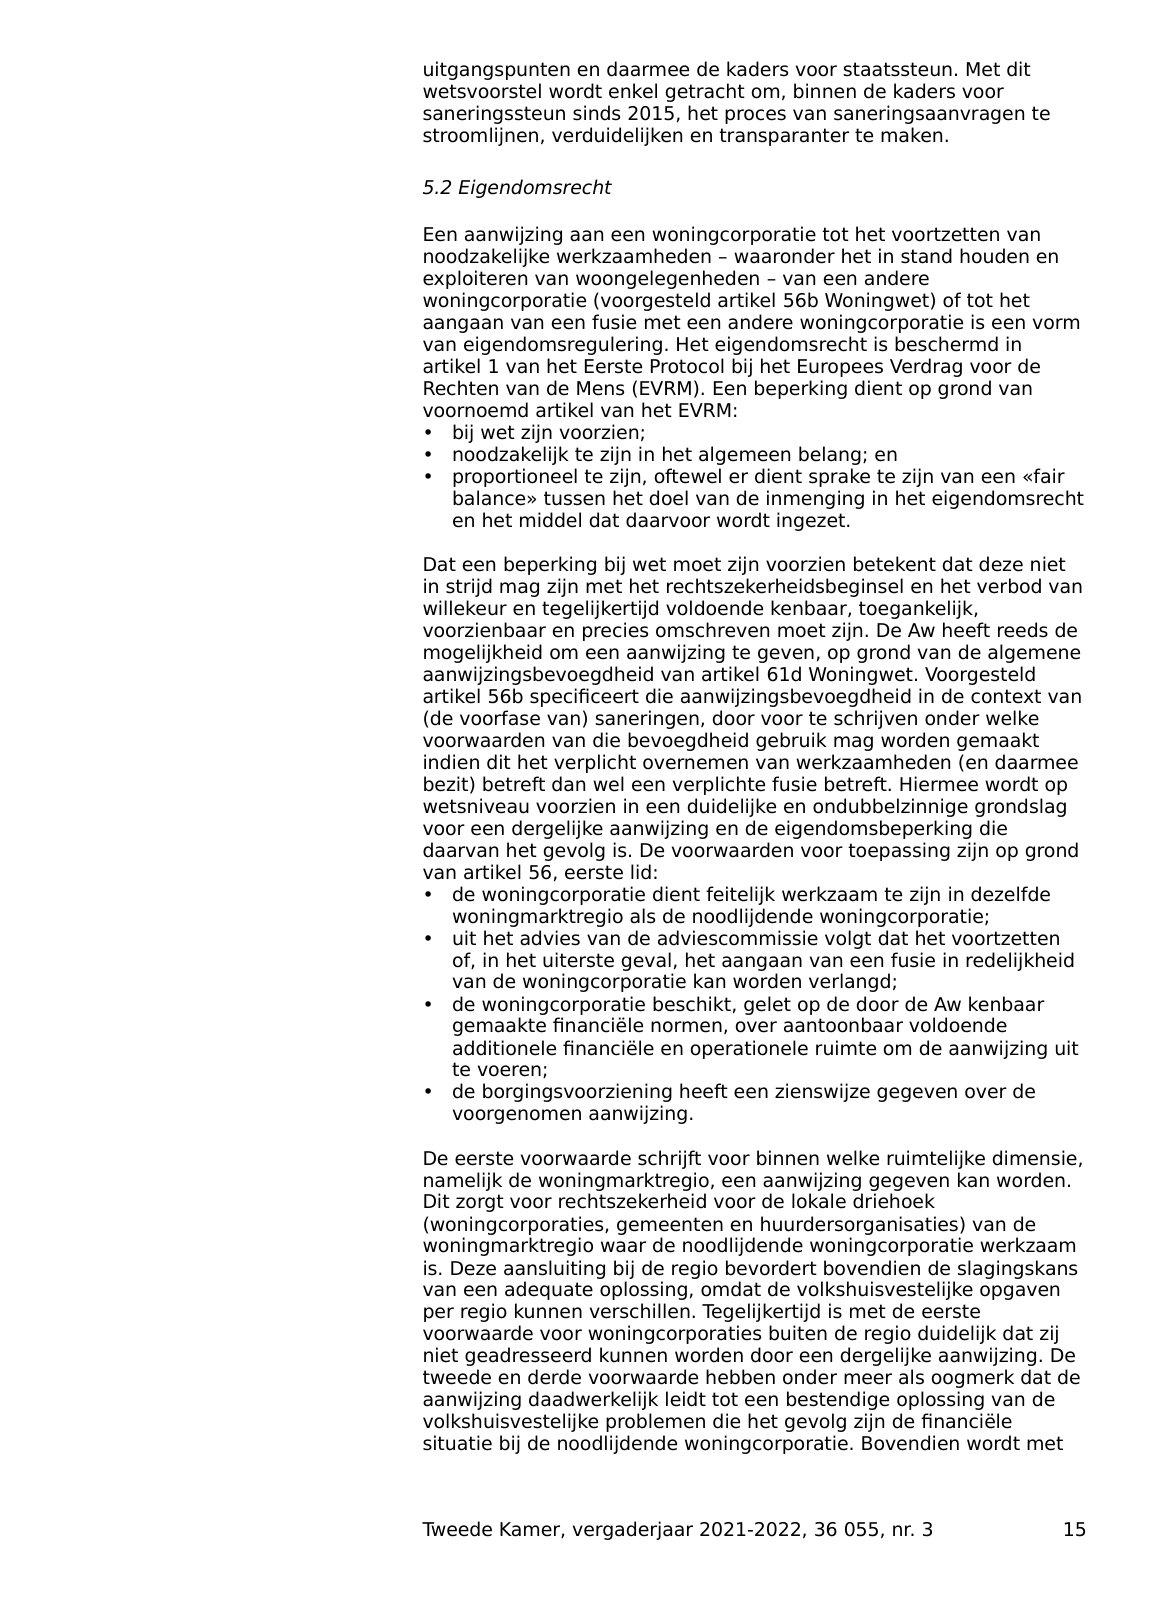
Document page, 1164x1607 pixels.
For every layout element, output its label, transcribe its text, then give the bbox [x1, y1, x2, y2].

text • de woningcorporatie beschikt, gelet op de door de Aw kenbaar gemaakte financiële normen, over aantoonbaar voldoende additionele financiële en operationele ruimte om de aanwijzing uit te voeren; [422, 993, 1087, 1081]
subtitle 5.2 Eigendomsrecht [422, 177, 1087, 199]
text • proportioneel te zijn, oftewel er dient sprake te zijn van een «fair balance» tussen het doel van de inmenging in het eigendomsrecht en het middel dat daarvoor wordt ingezet. [422, 466, 1087, 532]
text uitgangspunten en daarmee de kaders voor staatssteun. Met dit wetsvoorstel wordt enkel getracht om, binnen de kaders voor saneringssteun sinds 2015, het proces van saneringsaanvragen te stroomlijnen, verduidelijken en transparanter te maken. [422, 59, 1087, 147]
text Een aanwijzing aan een woningcorporatie tot het voortzetten van noodzakelijke werkzaamheden – waaronder het in stand houden en exploiteren van woongelegenheden – van een andere woningcorporatie (voorgesteld artikel 56b Woningwet) of tot het aangaan van een fusie met een andere woningcorporatie is een vorm van eigendomsregulering. Het eigendomsrecht is beschermd in artikel 1 van het Eerste Protocol bij het Europees Verdrag voor de Rechten van de Mens (EVRM). Een beperking dient op grond van voornoemd artikel van het EVRM: [422, 224, 1087, 422]
text • uit het advies van de adviescommissie volgt dat het voortzetten of, in het uiterste geval, het aangaan van een fusie in redelijkheid van de woningcorporatie kan worden verlangd; [422, 927, 1087, 993]
text Dat een beperking bij wet moet zijn voorzien betekent dat deze niet in strijd mag zijn met het rechtszekerheidsbeginsel en het verbod van willekeur en tegelijkertijd voldoende kenbaar, toegankelijk, voorzienbaar en precies omschreven moet zijn. De Aw heeft reeds de mogelijkheid om een aanwijzing te geven, op grond van de algemene aanwijzingsbevoegdheid van artikel 61d Woningwet. Voorgesteld artikel 56b specificeert die aanwijzingsbevoegdheid in de context van (de voorfase van) saneringen, door voor te schrijven onder welke voorwaarden van die bevoegdheid gebruik mag worden gemaakt indien dit het verplicht overnemen van werkzaamheden (en daarmee bezit) betreft dan wel een verplichte fusie betreft. Hiermee wordt op wetsniveau voorzien in een duidelijke en ondubbelzinnige grondslag voor een dergelijke aanwijzing en de eigendomsbeperking die daarvan het gevolg is. De voorwaarden voor toepassing zijn op grond van artikel 56, eerste lid: [422, 554, 1087, 883]
text • de woningcorporatie dient feitelijk werkzaam te zijn in dezelfde woningmarktregio als de noodlijdende woningcorporatie; [422, 883, 1087, 927]
text • noodzakelijk te zijn in het algemeen belang; en [422, 444, 1087, 466]
text • bij wet zijn voorzien; [422, 422, 1087, 444]
text • de borgingsvoorziening heeft een zienswijze gegeven over de voorgenomen aanwijzing. [422, 1081, 1087, 1125]
text De eerste voorwaarde schrijft voor binnen welke ruimtelijke dimensie, namelijk de woningmarktregio, een aanwijzing gegeven kan worden. Dit zorgt voor rechtszekerheid voor de lokale driehoek (woningcorporaties, gemeenten en huurdersorganisaties) van de woningmarktregio waar de noodlijdende woningcorporatie werkzaam is. Deze aansluiting bij de regio bevordert bovendien de slagingskans van een adequate oplossing, omdat de volkshuisvestelijke opgaven per regio kunnen verschillen. Tegelijkertijd is met de eerste voorwaarde voor woningcorporaties buiten de regio duidelijk dat zij niet geadresseerd kunnen worden door een dergelijke aanwijzing. De tweede en derde voorwaarde hebben onder meer als oogmerk dat de aanwijzing daadwerkelijk leidt tot een bestendige oplossing van de volkshuisvestelijke problemen die het gevolg zijn de financiële situatie bij de noodlijdende woningcorporatie. Bovendien wordt met [422, 1147, 1087, 1455]
